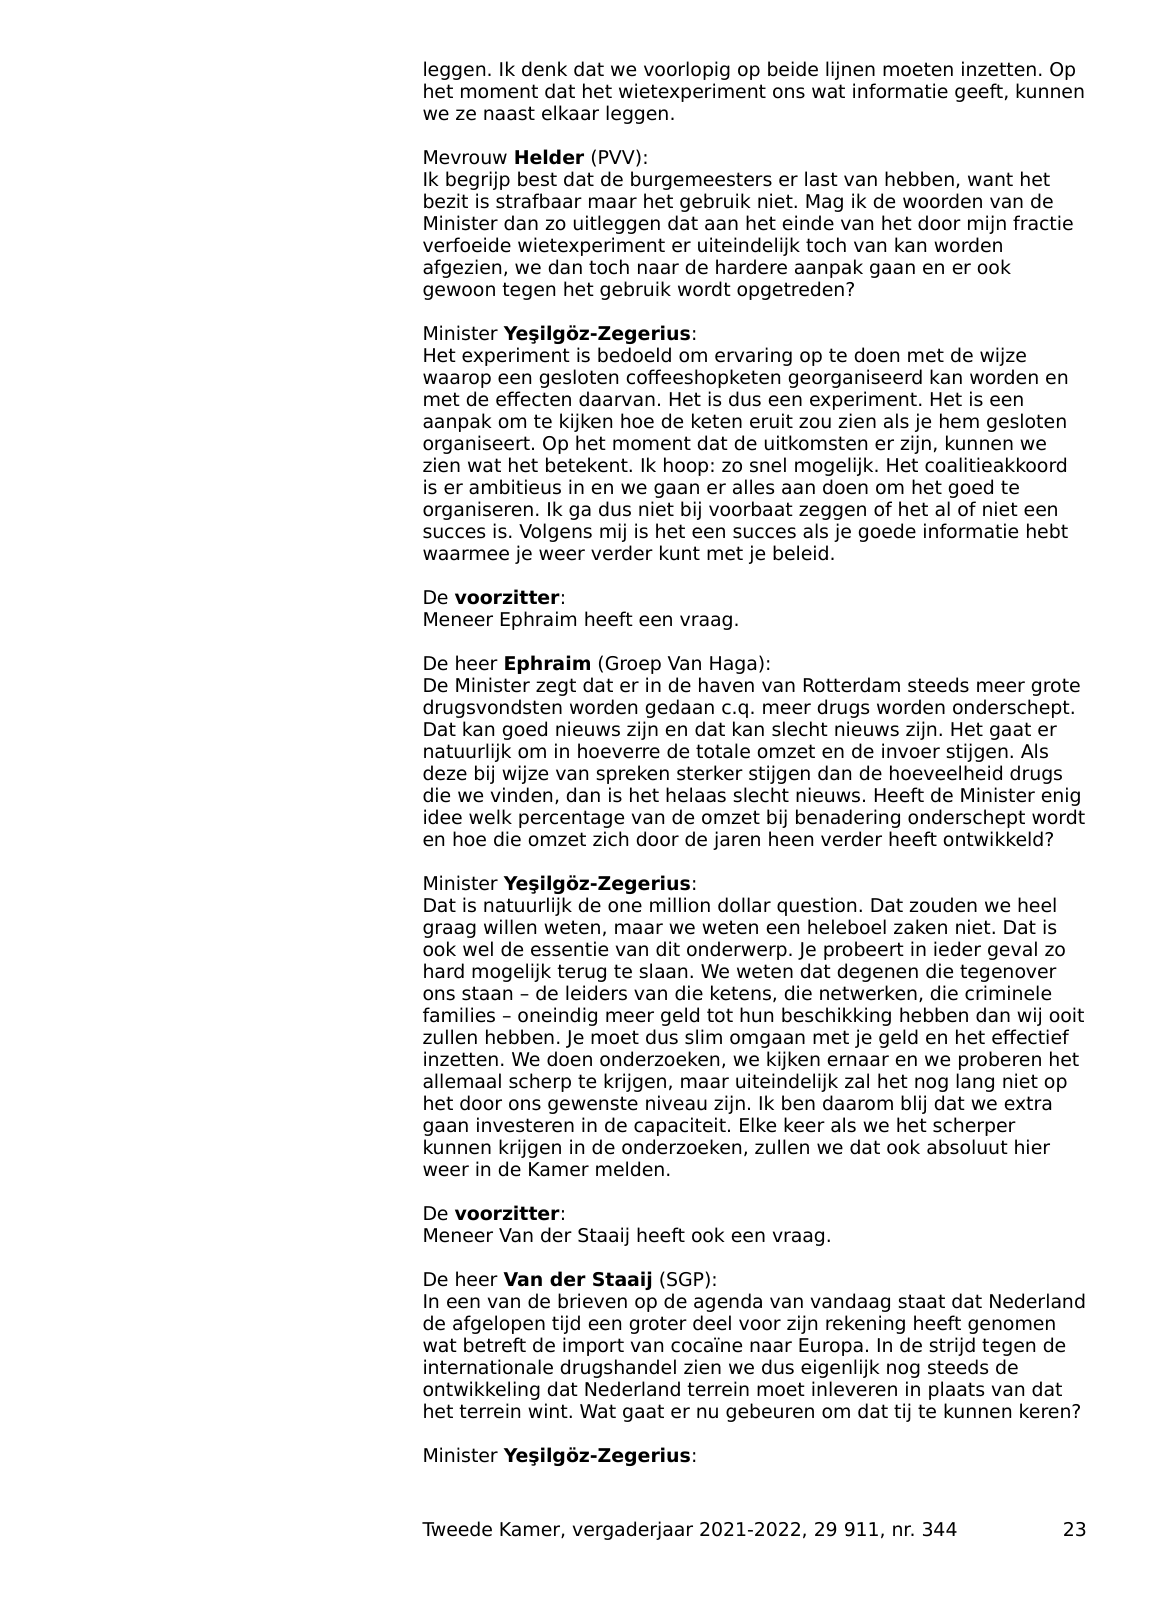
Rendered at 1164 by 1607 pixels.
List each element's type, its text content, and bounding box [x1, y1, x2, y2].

text leggen. Ik denk dat we voorlopig op beide lijnen moeten inzetten. Op het moment dat het wietexperiment ons wat informatie geeft, kunnen we ze naast elkaar leggen. [422, 59, 1087, 125]
text Mevrouw Helder (PVV): [422, 147, 1087, 169]
text De heer Ephraim (Groep Van Haga): [422, 653, 1087, 675]
text Meneer Ephraim heeft een vraag. [422, 609, 1087, 631]
text In een van de brieven op de agenda van vandaag staat dat Nederland de afgelopen tijd een groter deel voor zijn rekening heeft genomen wat betreft de import van cocaïne naar Europa. In de strijd tegen de internationale drugshandel zien we dus eigenlijk nog steeds de ontwikkeling dat Nederland terrein moet inleveren in plaats van dat het terrein wint. Wat gaat er nu gebeuren om dat tij te kunnen keren? [422, 1291, 1087, 1423]
text De voorzitter: [422, 587, 1087, 609]
text De Minister zegt dat er in de haven van Rotterdam steeds meer grote drugsvondsten worden gedaan c.q. meer drugs worden onderschept. Dat kan goed nieuws zijn en dat kan slecht nieuws zijn. Het gaat er natuurlijk om in hoeverre de totale omzet en de invoer stijgen. Als deze bij wijze van spreken sterker stijgen dan de hoeveelheid drugs die we vinden, dan is het helaas slecht nieuws. Heeft de Minister enig idee welk percentage van de omzet bij benadering onderschept wordt en hoe die omzet zich door de jaren heen verder heeft ontwikkeld? [422, 675, 1087, 851]
text De heer Van der Staaij (SGP): [422, 1269, 1087, 1291]
text Minister Yeşilgöz-Zegerius: [422, 873, 1087, 895]
text Minister Yeşilgöz-Zegerius: [422, 323, 1087, 345]
text De voorzitter: [422, 1203, 1087, 1225]
text Minister Yeşilgöz-Zegerius: [422, 1445, 1087, 1467]
text Meneer Van der Staaij heeft ook een vraag. [422, 1225, 1087, 1247]
text Ik begrijp best dat de burgemeesters er last van hebben, want het bezit is strafbaar maar het gebruik niet. Mag ik de woorden van de Minister dan zo uitleggen dat aan het einde van het door mijn fractie verfoeide wietexperiment er uiteindelijk toch van kan worden afgezien, we dan toch naar de hardere aanpak gaan en er ook gewoon tegen het gebruik wordt opgetreden? [422, 169, 1087, 301]
text Het experiment is bedoeld om ervaring op te doen met de wijze waarop een gesloten coffeeshopketen georganiseerd kan worden en met de effecten daarvan. Het is dus een experiment. Het is een aanpak om te kijken hoe de keten eruit zou zien als je hem gesloten organiseert. Op het moment dat de uitkomsten er zijn, kunnen we zien wat het betekent. Ik hoop: zo snel mogelijk. Het coalitieakkoord is er ambitieus in en we gaan er alles aan doen om het goed te organiseren. Ik ga dus niet bij voorbaat zeggen of het al of niet een succes is. Volgens mij is het een succes als je goede informatie hebt waarmee je weer verder kunt met je beleid. [422, 345, 1087, 565]
text Dat is natuurlijk de one million dollar question. Dat zouden we heel graag willen weten, maar we weten een heleboel zaken niet. Dat is ook wel de essentie van dit onderwerp. Je probeert in ieder geval zo hard mogelijk terug te slaan. We weten dat degenen die tegenover ons staan – de leiders van die ketens, die netwerken, die criminele families – oneindig meer geld tot hun beschikking hebben dan wij ooit zullen hebben. Je moet dus slim omgaan met je geld en het effectief inzetten. We doen onderzoeken, we kijken ernaar en we proberen het allemaal scherp te krijgen, maar uiteindelijk zal het nog lang niet op het door ons gewenste niveau zijn. Ik ben daarom blij dat we extra gaan investeren in de capaciteit. Elke keer als we het scherper kunnen krijgen in de onderzoeken, zullen we dat ook absoluut hier weer in de Kamer melden. [422, 895, 1087, 1181]
